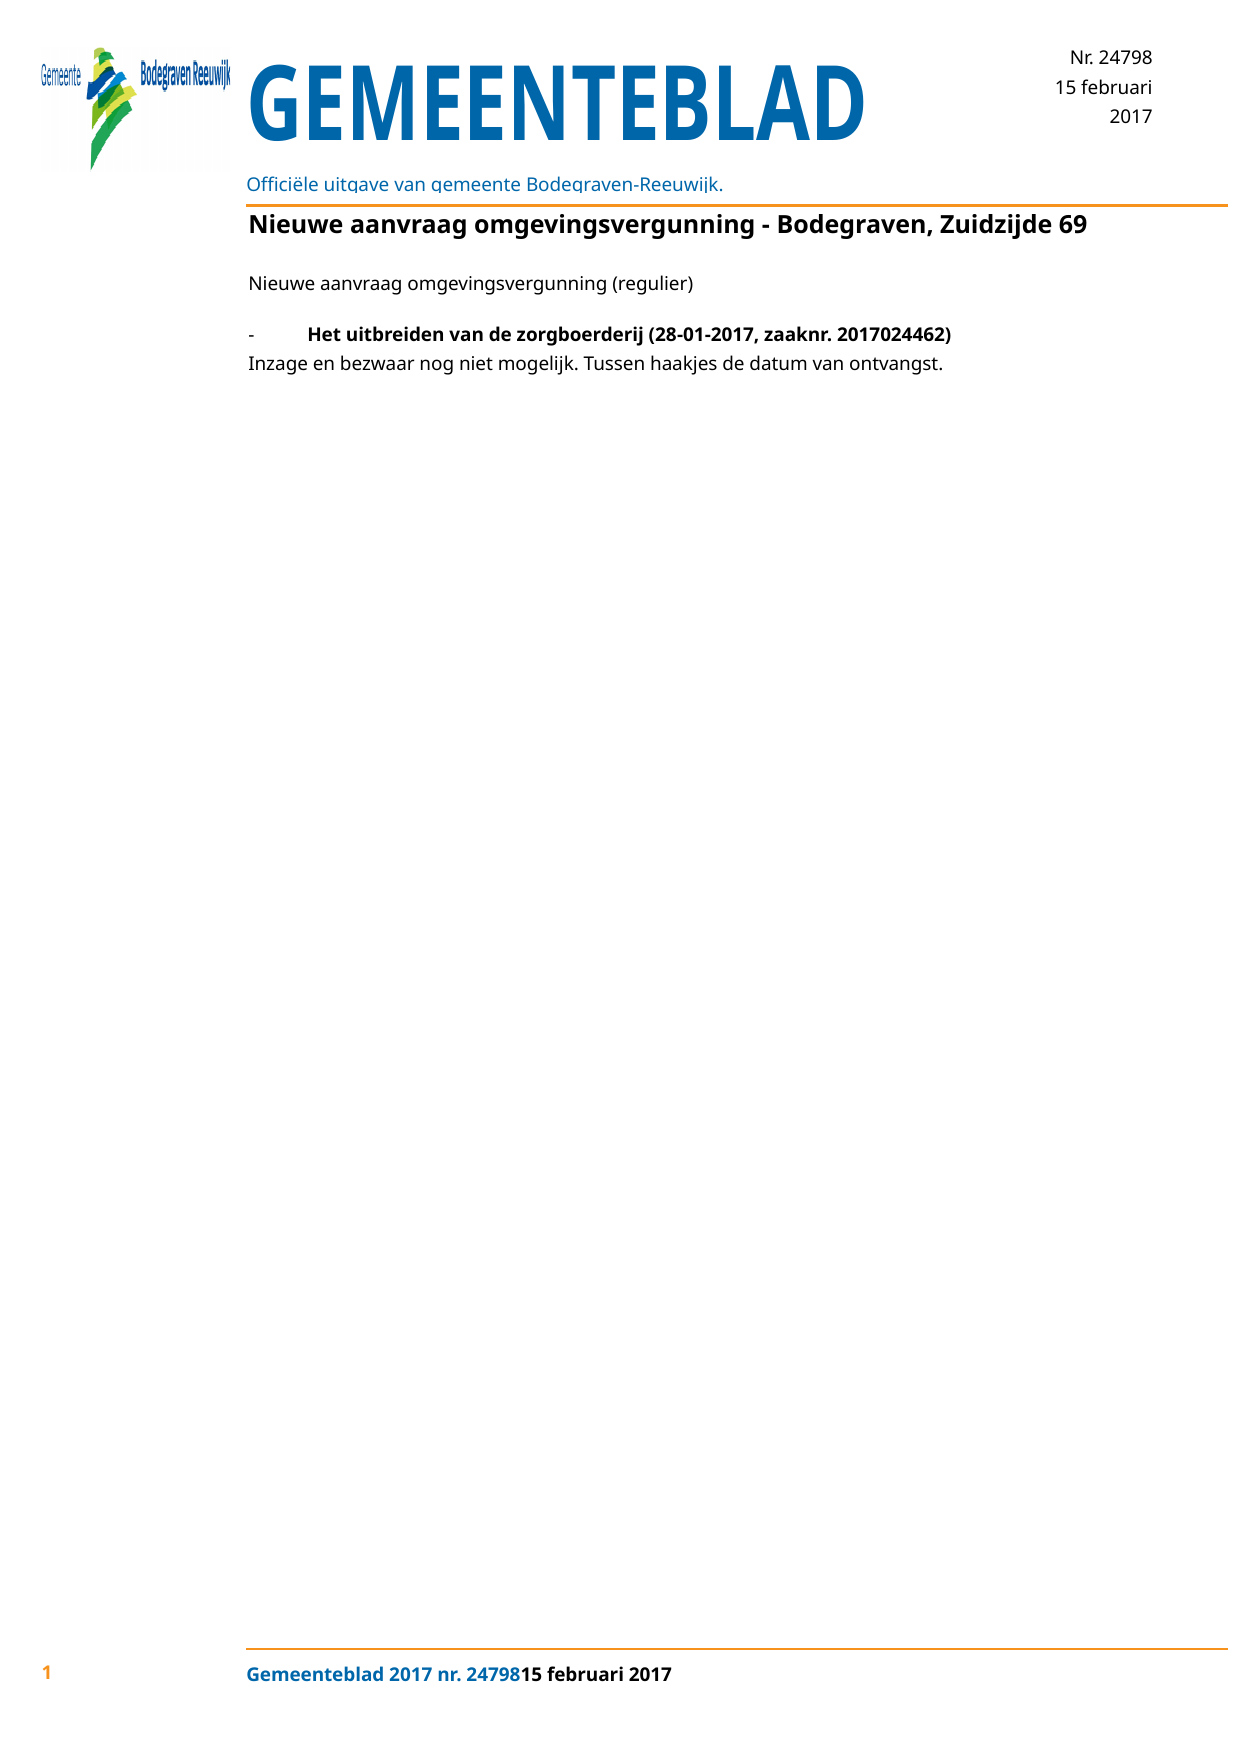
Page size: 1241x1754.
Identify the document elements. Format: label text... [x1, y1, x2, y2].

picture [41, 47, 231, 172]
text Nieuwe aanvraag omgevingsvergunning - Bodegraven, Zuidzijde 69 [248, 207, 1152, 241]
list Het uitbreiden van de zorgboerderij (28‑01‑2017, zaaknr. 2017024462) [248, 321, 1152, 346]
text Nieuwe aanvraag omgevingsvergunning (regulier) [248, 270, 1152, 296]
text Inzage en bezwaar nog niet mogelijk. Tussen haakjes de datum van ontvangst. [248, 350, 1152, 376]
